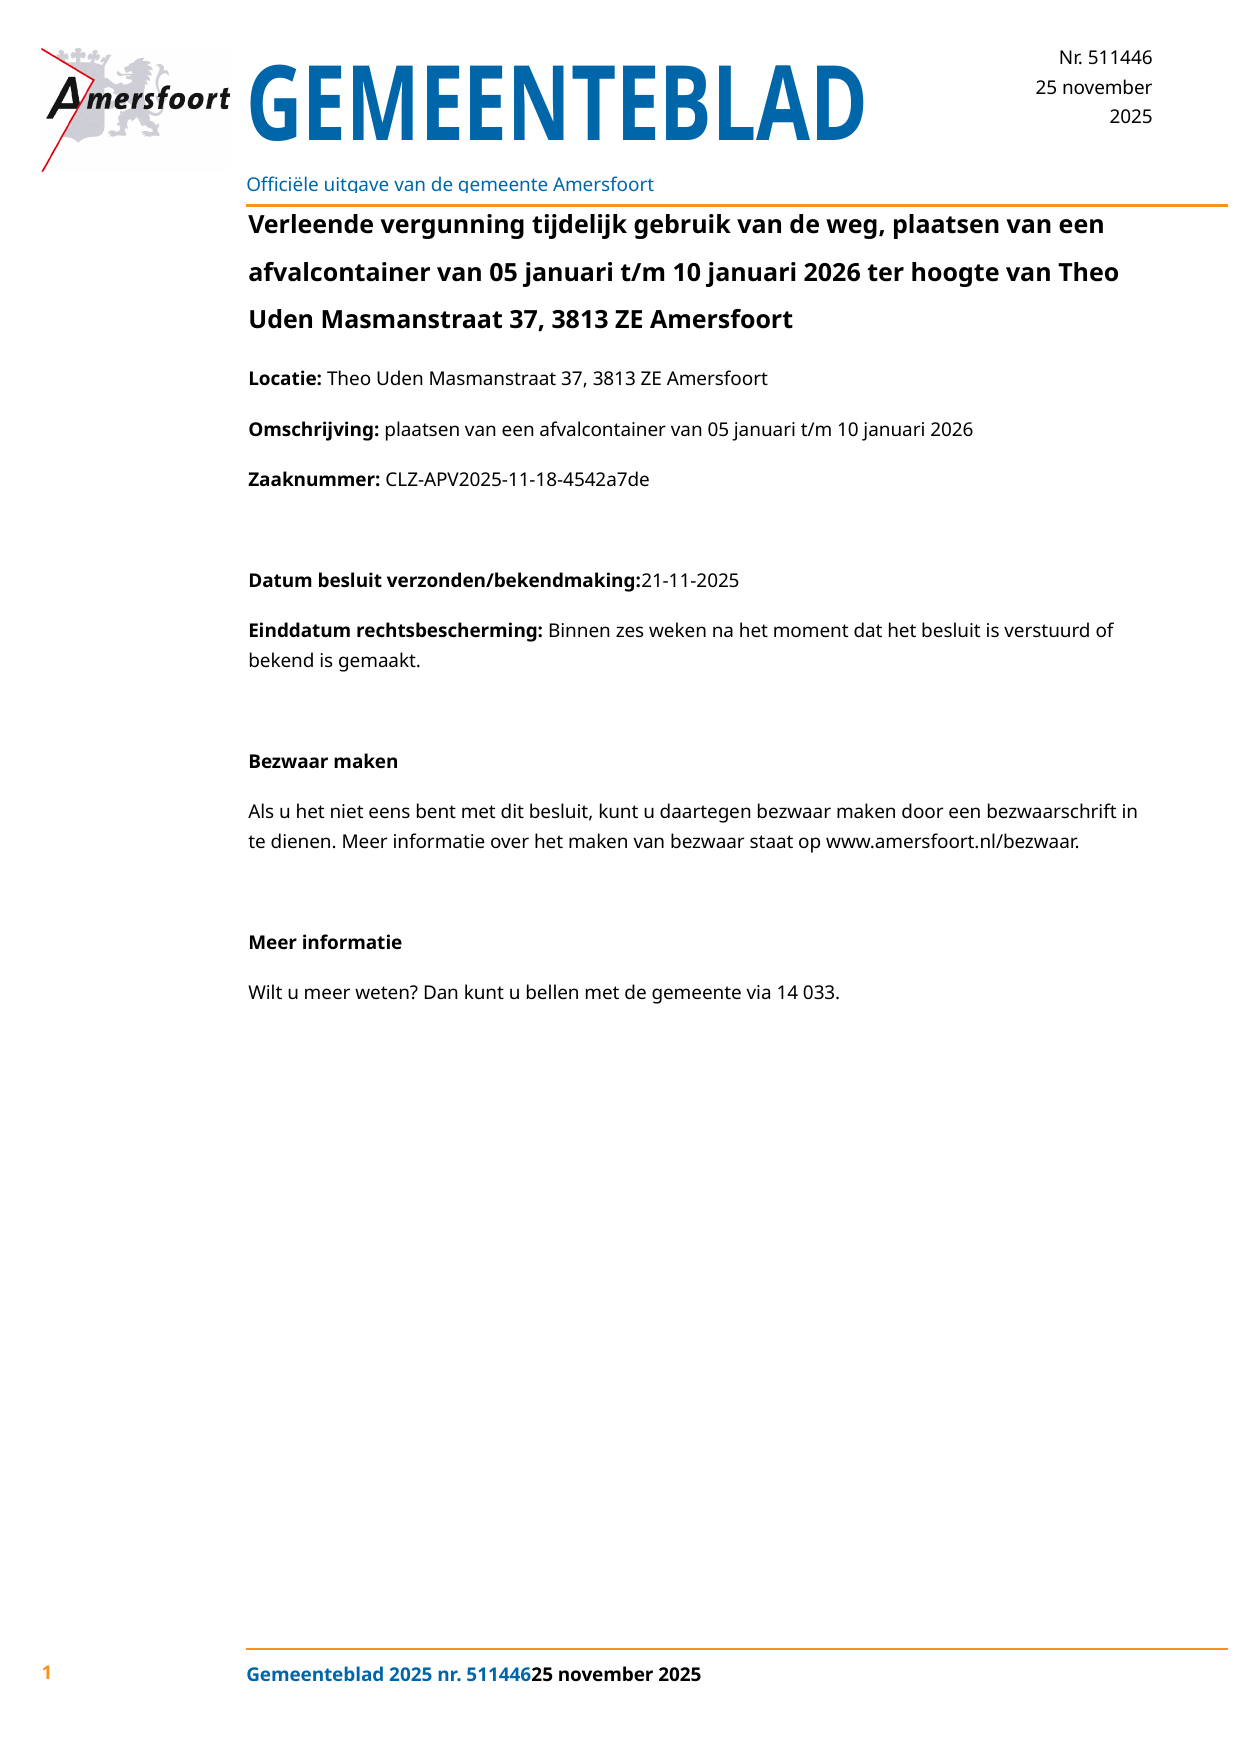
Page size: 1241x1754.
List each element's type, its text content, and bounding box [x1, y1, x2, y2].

text Locatie: Theo Uden Masmanstraat 37, 3813 ZE Amersfoort [248, 366, 1152, 391]
text Verleende vergunning tijdelijk gebruik van de weg, plaatsen van een afvalcontainer van 05 januari t/m 10 januari 2026 ter hoogte van Theo Uden Masmanstraat 37, 3813 ZE Amersfoort [248, 207, 1152, 336]
text Meer informatie [248, 929, 1152, 954]
text Wilt u meer weten? Dan kunt u bellen met de gemeente via 14 033. [248, 979, 1152, 1005]
text Als u het niet eens bent met dit besluit, kunt u daartegen bezwaar maken door een bezwaarschrift in te dienen. Meer informatie over het maken van bezwaar staat op www.amersfoort.nl/bezwaar. [248, 798, 1152, 854]
picture [41, 47, 231, 172]
text Bezwaar maken [248, 748, 1152, 774]
text Einddatum rechtsbescherming: Binnen zes weken na het moment dat het besluit is verstuurd of bekend is gemaakt. [248, 618, 1152, 673]
text Zaaknummer: CLZ-APV2025-11-18-4542a7de [248, 466, 1152, 492]
text Omschrijving: plaatsen van een afvalcontainer van 05 januari t/m 10 januari 2026 [248, 416, 1152, 442]
text Datum besluit verzonden/bekendmaking:21-11-2025 [248, 567, 1152, 593]
